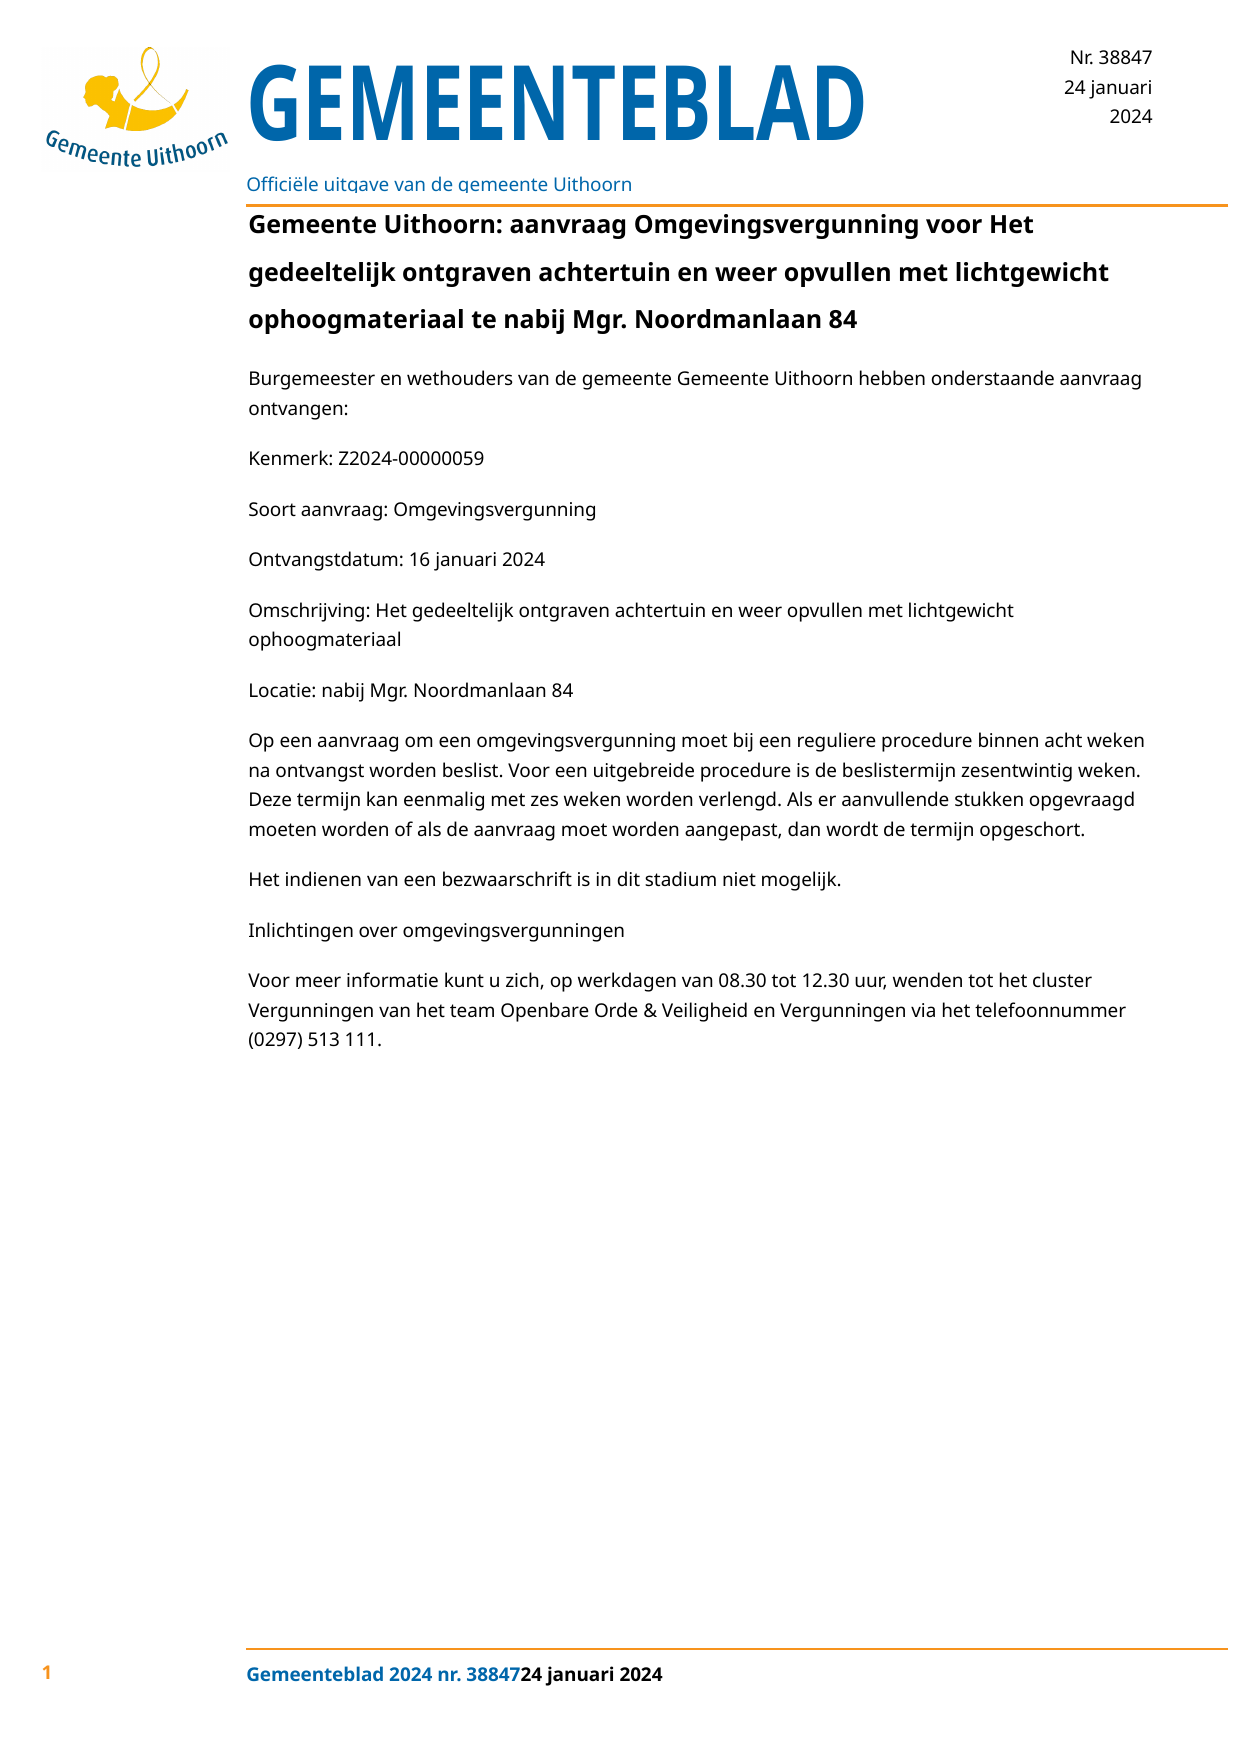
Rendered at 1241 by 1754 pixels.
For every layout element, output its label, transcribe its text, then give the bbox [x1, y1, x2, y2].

text Inlichtingen over omgevingsvergunningen [248, 917, 1152, 942]
text Op een aanvraag om een omgevingsvergunning moet bij een reguliere procedure binnen acht weken na ontvangst worden beslist. Voor een uitgebreide procedure is de beslistermijn zesentwintig weken. Deze termijn kan eenmalig met zes weken worden verlengd. Als er aanvullende stukken opgevraagd moeten worden of als de aanvraag moet worden aangepast, dan wordt de termijn opgeschort. [248, 727, 1152, 842]
text Ontvangstdatum: 16 januari 2024 [248, 546, 1152, 572]
text Voor meer informatie kunt u zich, op werkdagen van 08.30 tot 12.30 uur, wenden tot het cluster Vergunningen van het team Openbare Orde & Veiligheid en Vergunningen via het telefoonnummer (0297) 513 111. [248, 967, 1152, 1052]
picture [41, 47, 231, 172]
text Kenmerk: Z2024-00000059 [248, 446, 1152, 471]
text Burgemeester en wethouders van de gemeente Gemeente Uithoorn hebben onderstaande aanvraag ontvangen: [248, 366, 1152, 421]
text Soort aanvraag: Omgevingsvergunning [248, 496, 1152, 522]
text Locatie: nabij Mgr. Noordmanlaan 84 [248, 677, 1152, 702]
text Het indienen van een bezwaarschrift is in dit stadium niet mogelijk. [248, 866, 1152, 892]
text Omschrijving: Het gedeeltelijk ontgraven achtertuin en weer opvullen met lichtgewicht ophoogmateriaal [248, 597, 1152, 652]
text Gemeente Uithoorn: aanvraag Omgevingsvergunning voor Het gedeeltelijk ontgraven achtertuin en weer opvullen met lichtgewicht ophoogmateriaal te nabij Mgr. Noordmanlaan 84 [248, 207, 1152, 336]
